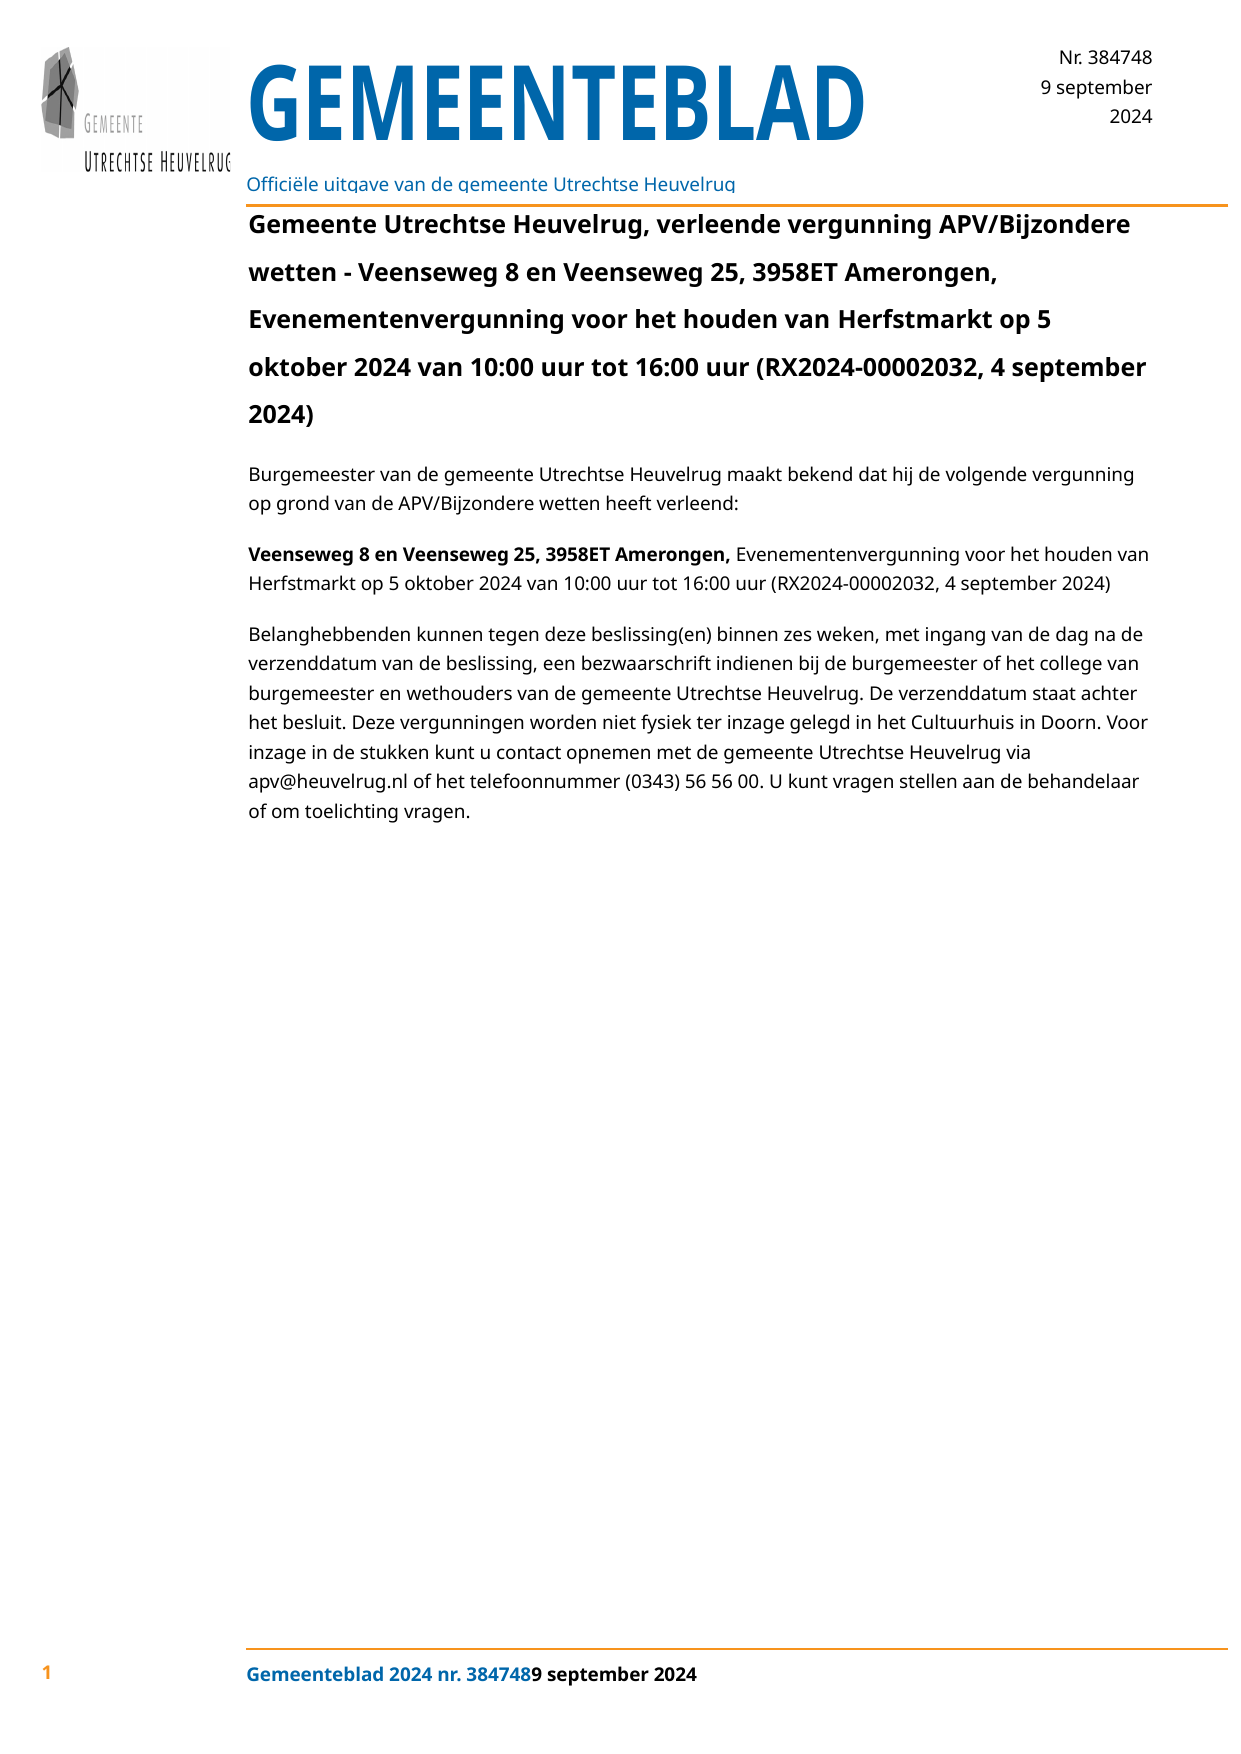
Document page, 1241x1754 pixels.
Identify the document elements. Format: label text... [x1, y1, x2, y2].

text Gemeente Utrechtse Heuvelrug, verleende vergunning APV/Bijzondere wetten - Veenseweg 8 en Veenseweg 25, 3958ET Amerongen, Evenementenvergunning voor het houden van Herfstmarkt op 5 oktober 2024 van 10:00 uur tot 16:00 uur (RX2024-00002032, 4 september 2024) [248, 207, 1152, 431]
text Burgemeester van de gemeente Utrechtse Heuvelrug maakt bekend dat hij de volgende vergunning op grond van de APV/Bijzondere wetten heeft verleend: [248, 461, 1152, 516]
text Veenseweg 8 en Veenseweg 25, 3958ET Amerongen, Evenementenvergunning voor het houden van Herfstmarkt op 5 oktober 2024 van 10:00 uur tot 16:00 uur (RX2024-00002032, 4 september 2024) [248, 541, 1152, 596]
text Belanghebbenden kunnen tegen deze beslissing(en) binnen zes weken, met ingang van de dag na de verzenddatum van de beslissing, een bezwaarschrift indienen bij de burgemeester of het college van burgemeester en wethouders van de gemeente Utrechtse Heuvelrug. De verzenddatum staat achter het besluit. Deze vergunningen worden niet fysiek ter inzage gelegd in het Cultuurhuis in Doorn. Voor inzage in de stukken kunt u contact opnemen met de gemeente Utrechtse Heuvelrug via apv@heuvelrug.nl of het telefoonnummer (0343) 56 56 00. U kunt vragen stellen aan de behandelaar of om toelichting vragen. [248, 621, 1152, 824]
picture [41, 47, 231, 172]
